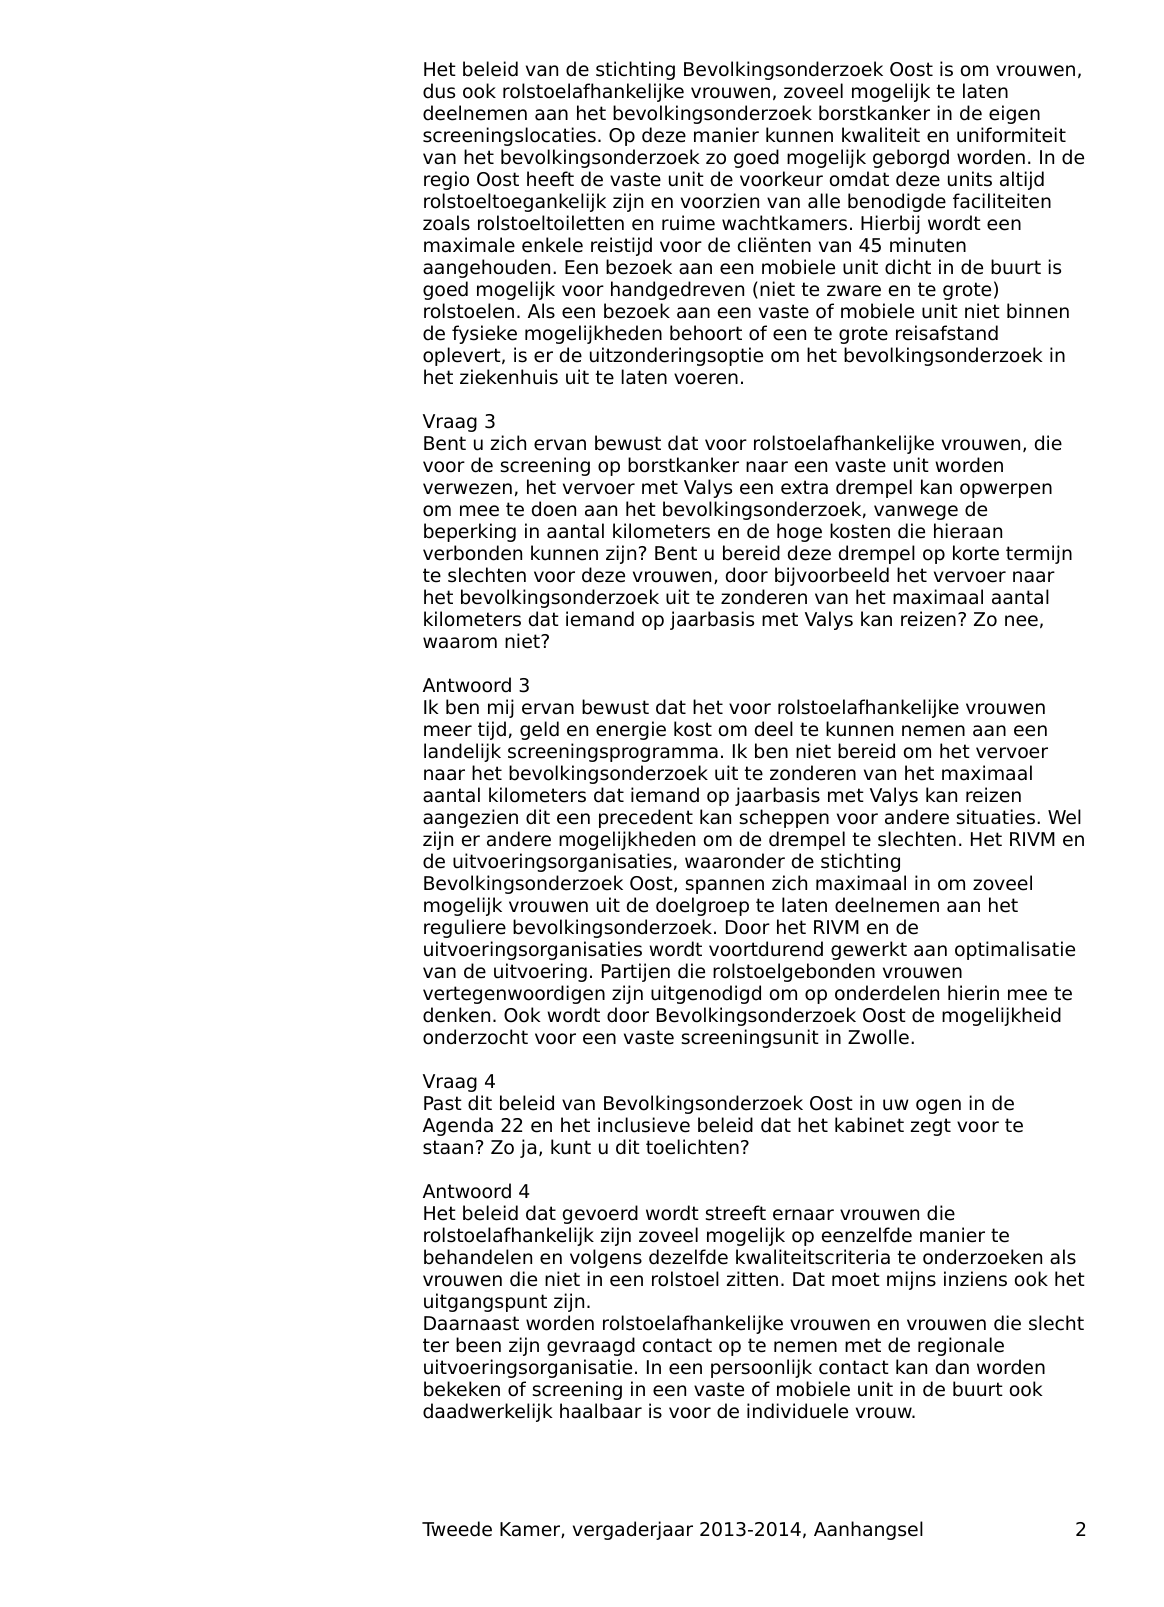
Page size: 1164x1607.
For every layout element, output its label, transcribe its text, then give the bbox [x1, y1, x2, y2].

text Antwoord 4 [422, 1181, 1087, 1203]
text Antwoord 3 [422, 675, 1087, 697]
text Het beleid dat gevoerd wordt streeft ernaar vrouwen die rolstoelafhankelijk zijn zoveel mogelijk op eenzelfde manier te behandelen en volgens dezelfde kwaliteitscriteria te onderzoeken als vrouwen die niet in een rolstoel zitten. Dat moet mijns inziens ook het uitgangspunt zijn. [422, 1203, 1087, 1313]
text Daarnaast worden rolstoelafhankelijke vrouwen en vrouwen die slecht ter been zijn gevraagd contact op te nemen met de regionale uitvoeringsorganisatie. In een persoonlijk contact kan dan worden bekeken of screening in een vaste of mobiele unit in de buurt ook daadwerkelijk haalbaar is voor de individuele vrouw. [422, 1313, 1087, 1423]
text Ik ben mij ervan bewust dat het voor rolstoelafhankelijke vrouwen meer tijd, geld en energie kost om deel te kunnen nemen aan een landelijk screeningsprogramma. Ik ben niet bereid om het vervoer naar het bevolkingsonderzoek uit te zonderen van het maximaal aantal kilometers dat iemand op jaarbasis met Valys kan reizen aangezien dit een precedent kan scheppen voor andere situaties. Wel zijn er andere mogelijkheden om de drempel te slechten. Het RIVM en de uitvoeringsorganisaties, waaronder de stichting Bevolkingsonderzoek Oost, spannen zich maximaal in om zoveel mogelijk vrouwen uit de doelgroep te laten deelnemen aan het reguliere bevolkingsonderzoek. Door het RIVM en de uitvoeringsorganisaties wordt voortdurend gewerkt aan optimalisatie van de uitvoering. Partijen die rolstoelgebonden vrouwen vertegenwoordigen zijn uitgenodigd om op onderdelen hierin mee te denken. Ook wordt door Bevolkingsonderzoek Oost de mogelijkheid onderzocht voor een vaste screeningsunit in Zwolle. [422, 697, 1087, 1048]
text Het beleid van de stichting Bevolkingsonderzoek Oost is om vrouwen, dus ook rolstoelafhankelijke vrouwen, zoveel mogelijk te laten deelnemen aan het bevolkingsonderzoek borstkanker in de eigen screeningslocaties. Op deze manier kunnen kwaliteit en uniformiteit van het bevolkingsonderzoek zo goed mogelijk geborgd worden. In de regio Oost heeft de vaste unit de voorkeur omdat deze units altijd rolstoeltoegankelijk zijn en voorzien van alle benodigde faciliteiten zoals rolstoeltoiletten en ruime wachtkamers. Hierbij wordt een maximale enkele reistijd voor de cliënten van 45 minuten aangehouden. Een bezoek aan een mobiele unit dicht in de buurt is goed mogelijk voor handgedreven (niet te zware en te grote) rolstoelen. Als een bezoek aan een vaste of mobiele unit niet binnen de fysieke mogelijkheden behoort of een te grote reisafstand oplevert, is er de uitzonderingsoptie om het bevolkingsonderzoek in het ziekenhuis uit te laten voeren. [422, 59, 1087, 389]
text Vraag 4 [422, 1071, 1087, 1093]
text Past dit beleid van Bevolkingsonderzoek Oost in uw ogen in de Agenda 22 en het inclusieve beleid dat het kabinet zegt voor te staan? Zo ja, kunt u dit toelichten? [422, 1093, 1087, 1159]
text Vraag 3 [422, 411, 1087, 433]
text Bent u zich ervan bewust dat voor rolstoelafhankelijke vrouwen, die voor de screening op borstkanker naar een vaste unit worden verwezen, het vervoer met Valys een extra drempel kan opwerpen om mee te doen aan het bevolkingsonderzoek, vanwege de beperking in aantal kilometers en de hoge kosten die hieraan verbonden kunnen zijn? Bent u bereid deze drempel op korte termijn te slechten voor deze vrouwen, door bijvoorbeeld het vervoer naar het bevolkingsonderzoek uit te zonderen van het maximaal aantal kilometers dat iemand op jaarbasis met Valys kan reizen? Zo nee, waarom niet? [422, 433, 1087, 653]
